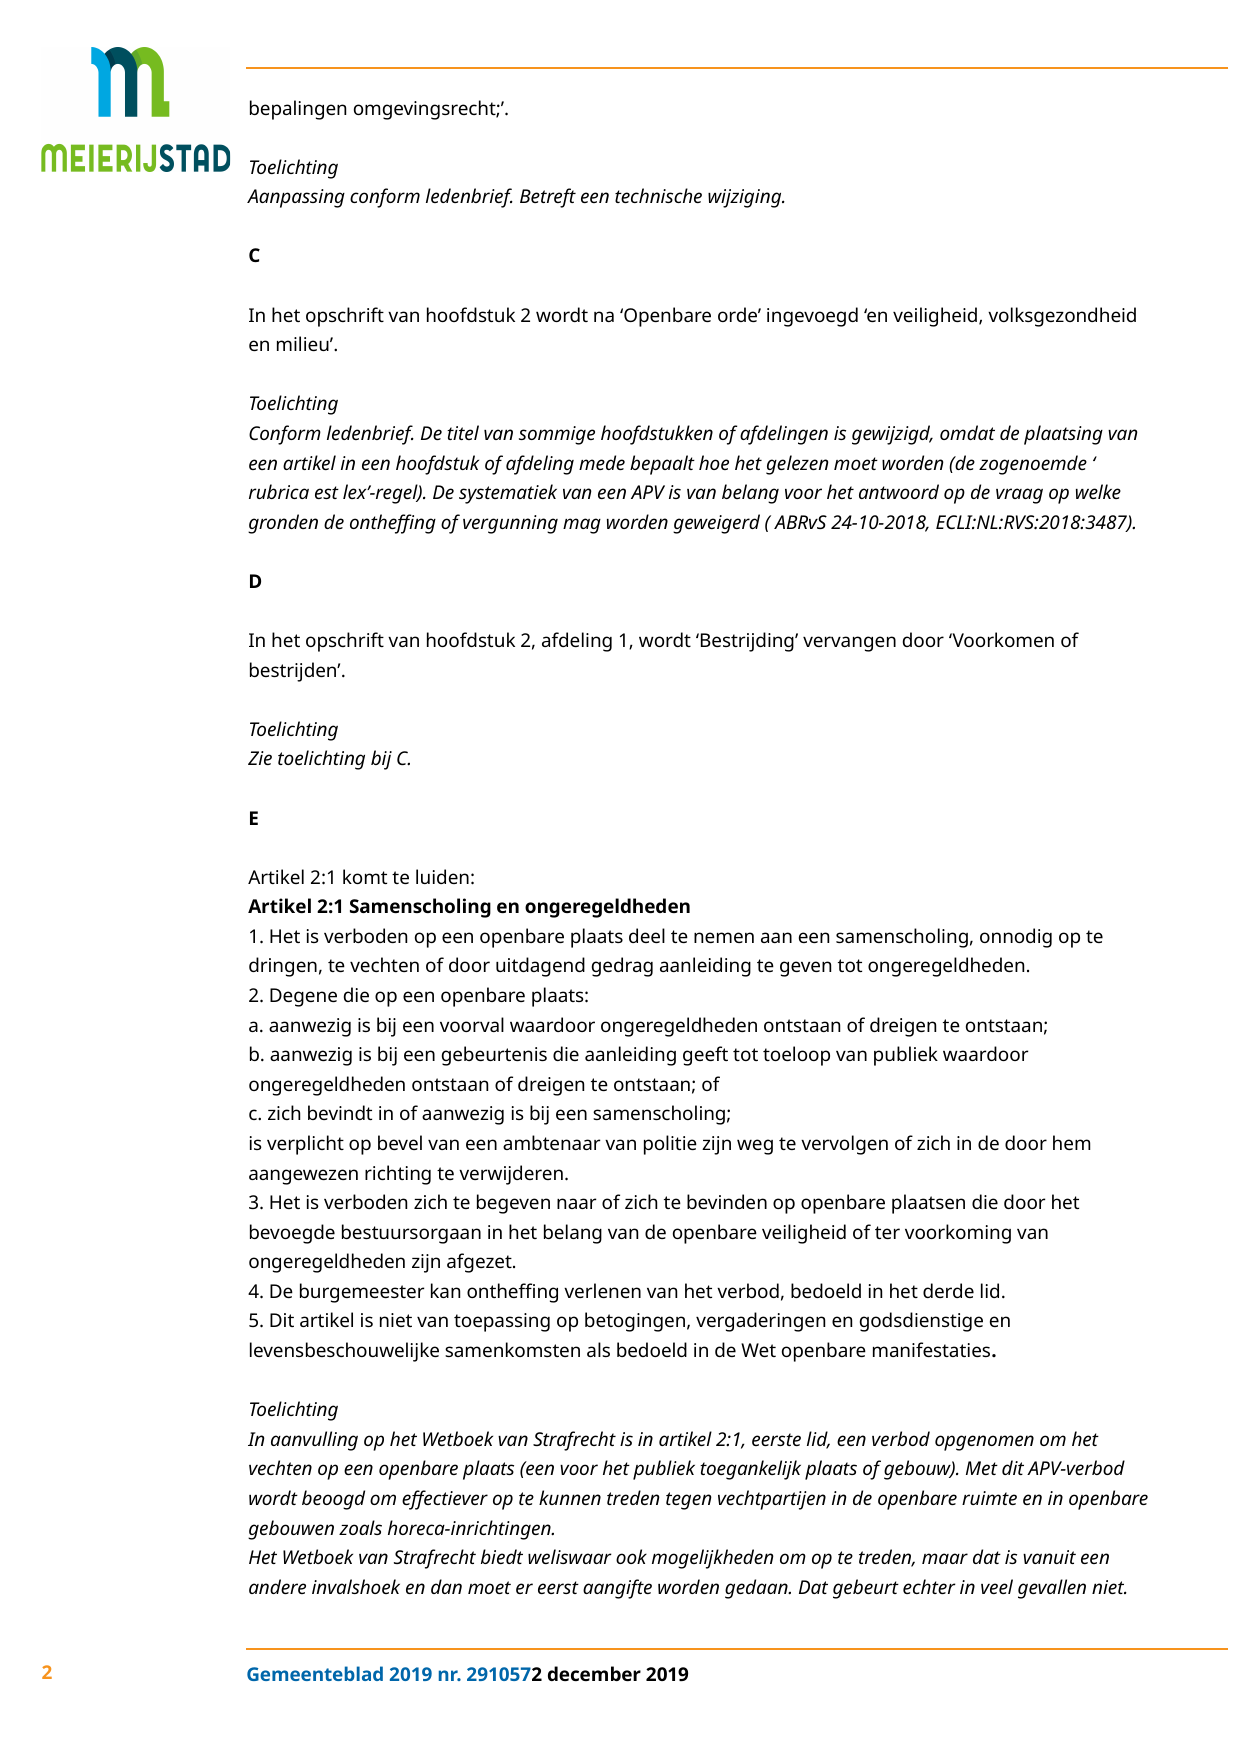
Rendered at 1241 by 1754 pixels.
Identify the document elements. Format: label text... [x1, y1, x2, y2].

text a. aanwezig is bij een voorval waardoor ongeregeldheden ontstaan of dreigen te ontstaan; [248, 1012, 1152, 1038]
text E [248, 805, 1152, 831]
text Artikel 2:1 Samenscholing en ongeregeldheden [248, 893, 1152, 919]
text In aanvulling op het Wetboek van Strafrecht is in artikel 2:1, eerste lid, een verbod opgenomen om het vechten op een openbare plaats (een voor het publiek toegankelijk plaats of gebouw). Met dit APV-verbod wordt beoogd om effectiever op te kunnen treden tegen vechtpartijen in de openbare ruimte en in openbare gebouwen zoals horeca-inrichtingen. [248, 1426, 1152, 1541]
text 2. Degene die op een openbare plaats: [248, 982, 1152, 1008]
text c. zich bevindt in of aanwezig is bij een samenscholing; [248, 1101, 1152, 1126]
text Zie toelichting bij C. [248, 746, 1152, 771]
text Aanpassing conform ledenbrief. Betreft een technische wijziging. [248, 183, 1152, 209]
text In het opschrift van hoofdstuk 2, afdeling 1, wordt ‘Bestrijding’ vervangen door ‘Voorkomen of bestrijden’. [248, 627, 1152, 683]
text b. aanwezig is bij een gebeurtenis die aanleiding geeft tot toeloop van publiek waardoor ongeregeldheden ontstaan of dreigen te ontstaan; of [248, 1041, 1152, 1097]
text 5. Dit artikel is niet van toepassing op betogingen, vergaderingen en godsdienstige en levensbeschouwelijke samenkomsten als bedoeld in de Wet openbare manifestaties. [248, 1308, 1152, 1363]
text Toelichting [248, 1396, 1152, 1422]
text 1. Het is verboden op een openbare plaats deel te nemen aan een samenscholing, onnodig op te dringen, te vechten of door uitdagend gedrag aanleiding te geven tot ongeregeldheden. [248, 923, 1152, 978]
text is verplicht op bevel van een ambtenaar van politie zijn weg te vervolgen of zich in de door hem aangewezen richting te verwijderen. [248, 1130, 1152, 1186]
text bepalingen omgevingsrecht;’. [248, 95, 1152, 121]
picture [41, 47, 231, 172]
text Toelichting [248, 391, 1152, 416]
text In het opschrift van hoofdstuk 2 wordt na ‘Openbare orde’ ingevoegd ‘en veiligheid, volksgezondheid en milieu’. [248, 302, 1152, 357]
text C [248, 243, 1152, 268]
text Toelichting [248, 716, 1152, 742]
text Het Wetboek van Strafrecht biedt weliswaar ook mogelijkheden om op te treden, maar dat is vanuit een andere invalshoek en dan moet er eerst aangifte worden gedaan. Dat gebeurt echter in veel gevallen niet. [248, 1544, 1152, 1600]
text 3. Het is verboden zich te begeven naar of zich te bevinden op openbare plaatsen die door het bevoegde bestuursorgaan in het belang van de openbare veiligheid of ter voorkoming van ongeregeldheden zijn afgezet. [248, 1189, 1152, 1274]
text D [248, 568, 1152, 594]
text Artikel 2:1 komt te luiden: [248, 864, 1152, 890]
text Conform ledenbrief. De titel van sommige hoofdstukken of afdelingen is gewijzigd, omdat de plaatsing van een artikel in een hoofdstuk of afdeling mede bepaalt hoe het gelezen moet worden (de zogenoemde ‘ rubrica est lex’-regel). De systematiek van een APV is van belang voor het antwoord op de vraag op welke gronden de ontheffing of vergunning mag worden geweigerd ( ABRvS 24-10-2018, ECLI:NL:RVS:2018:3487). [248, 420, 1152, 535]
text Toelichting [248, 154, 1152, 180]
text 4. De burgemeester kan ontheffing verlenen van het verbod, bedoeld in het derde lid. [248, 1278, 1152, 1304]
